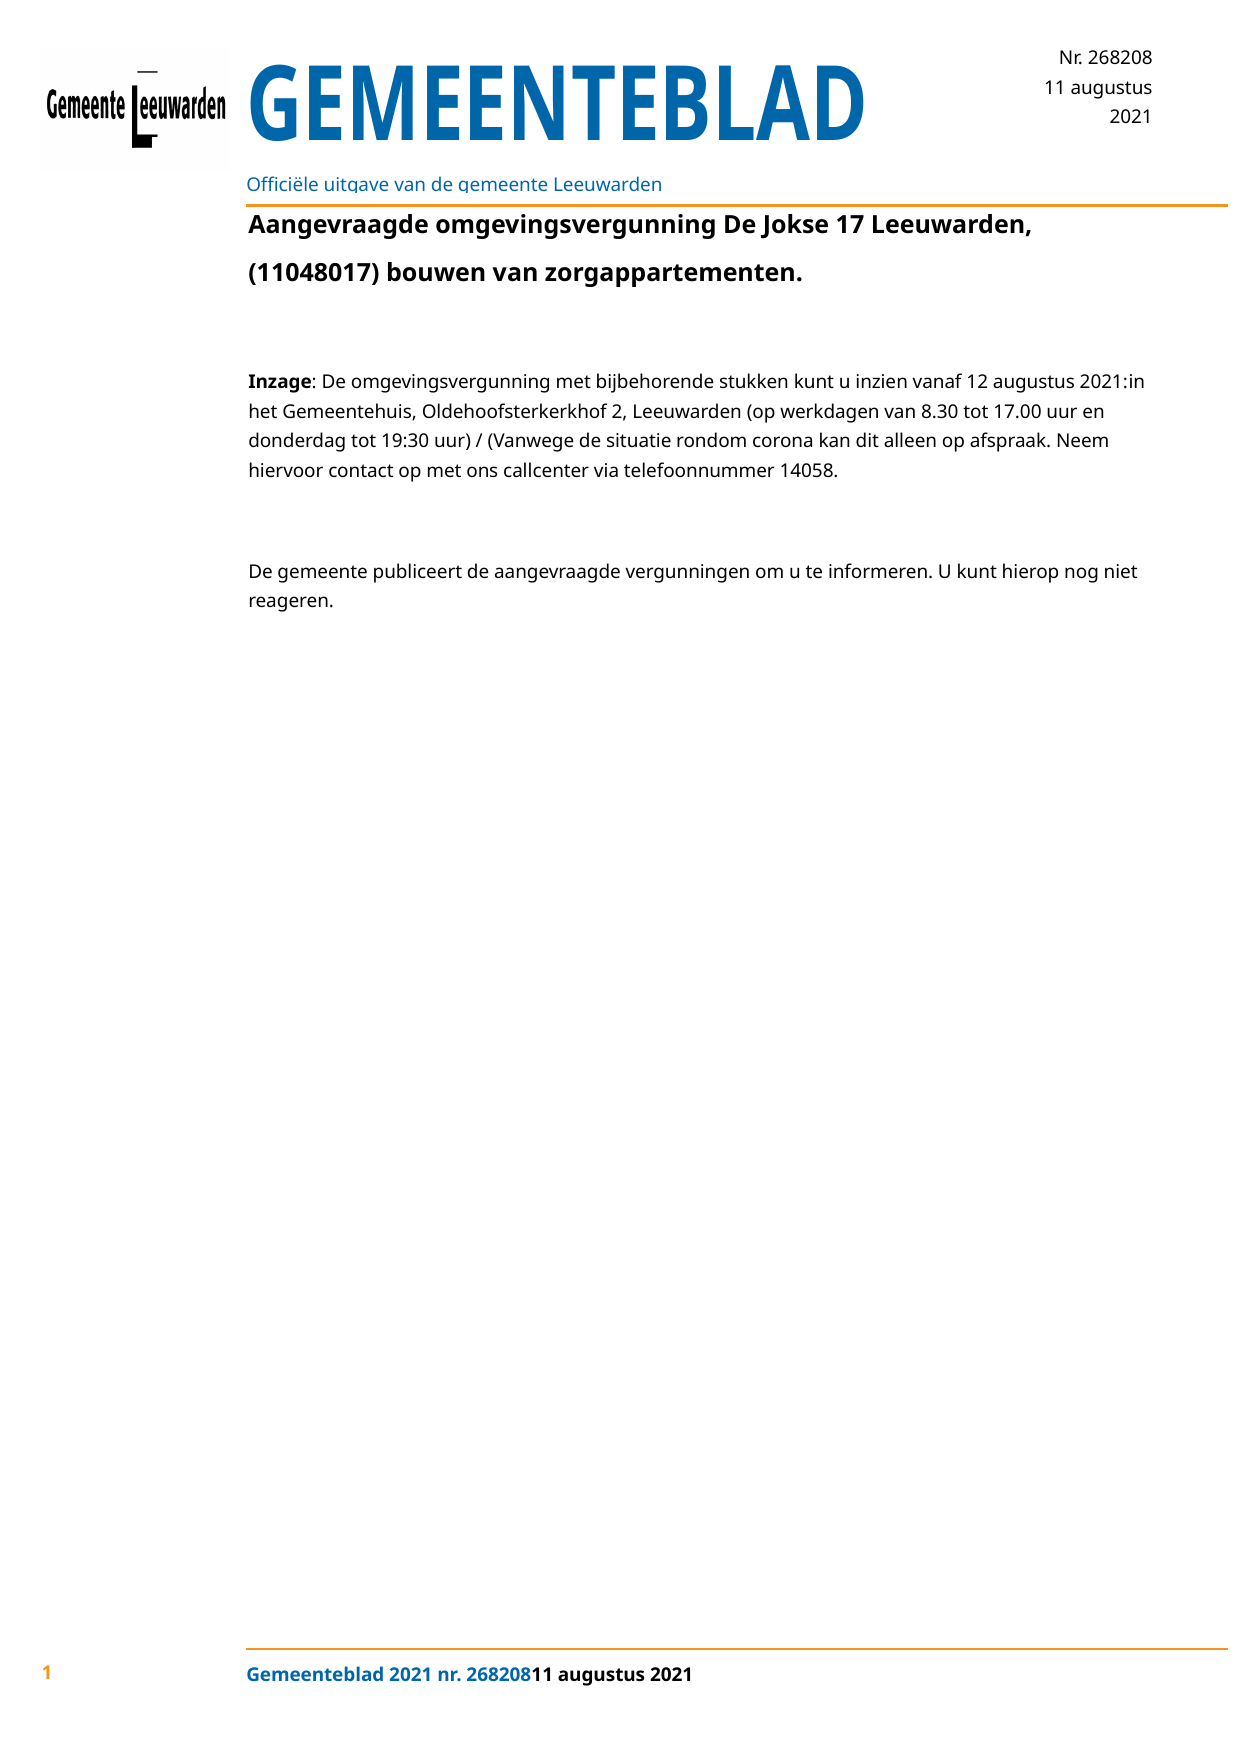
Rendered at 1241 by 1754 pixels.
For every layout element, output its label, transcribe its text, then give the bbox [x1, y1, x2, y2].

picture [41, 47, 231, 172]
text De gemeente publiceert de aangevraagde vergunningen om u te informeren. U kunt hierop nog niet reageren. [248, 558, 1152, 613]
text Aangevraagde omgevingsvergunning De Jokse 17 Leeuwarden, (11048017) bouwen van zorgappartementen. [248, 207, 1152, 288]
text Inzage: De omgevingsvergunning met bijbehorende stukken kunt u inzien vanaf 12 augustus 2021:in het Gemeentehuis, Oldehoofsterkerkhof 2, Leeuwarden (op werkdagen van 8.30 tot 17.00 uur en donderdag tot 19:30 uur) / (Vanwege de situatie rondom corona kan dit alleen op afspraak. Neem hiervoor contact op met ons callcenter via telefoonnummer 14058. [248, 368, 1152, 483]
